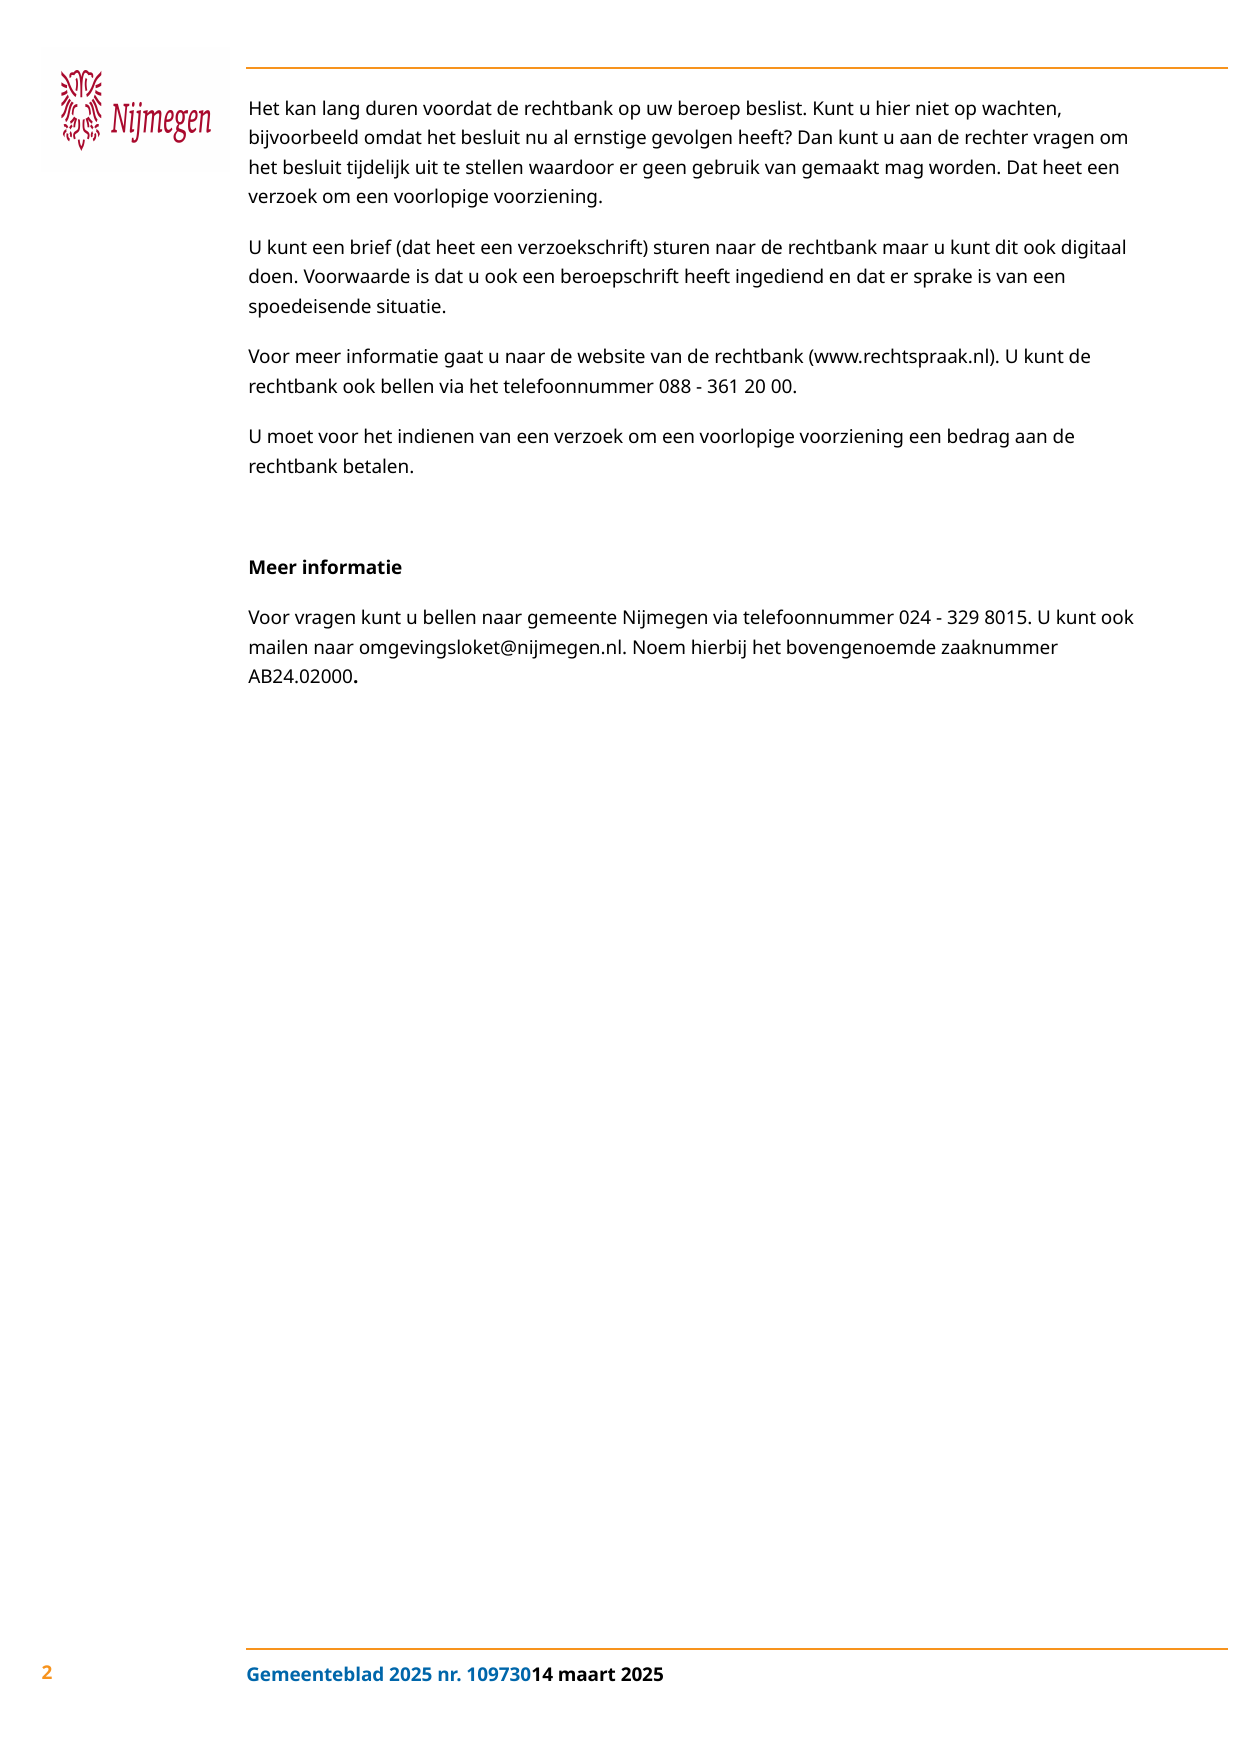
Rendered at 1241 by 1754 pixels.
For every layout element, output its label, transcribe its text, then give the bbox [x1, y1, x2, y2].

text Voor meer informatie gaat u naar de website van de rechtbank (www.rechtspraak.nl). U kunt de rechtbank ook bellen via het telefoonnummer 088 - 361 20 00. [248, 343, 1152, 399]
picture [41, 47, 231, 172]
text U moet voor het indienen van een verzoek om een voorlopige voorziening een bedrag aan de rechtbank betalen. [248, 423, 1152, 479]
text Meer informatie [248, 554, 1152, 580]
text Voor vragen kunt u bellen naar gemeente Nijmegen via telefoonnummer 024 - 329 8015. U kunt ook mailen naar omgevingsloket@nijmegen.nl. Noem hierbij het bovengenoemde zaaknummer AB24.02000. [248, 604, 1152, 689]
text U kunt een brief (dat heet een verzoekschrift) sturen naar de rechtbank maar u kunt dit ook digitaal doen. Voorwaarde is dat u ook een beroepschrift heeft ingediend en dat er sprake is van een spoedeisende situatie. [248, 234, 1152, 319]
text Het kan lang duren voordat de rechtbank op uw beroep beslist. Kunt u hier niet op wachten, bijvoorbeeld omdat het besluit nu al ernstige gevolgen heeft? Dan kunt u aan de rechter vragen om het besluit tijdelijk uit te stellen waardoor er geen gebruik van gemaakt mag worden. Dat heet een verzoek om een voorlopige voorziening. [248, 95, 1152, 209]
